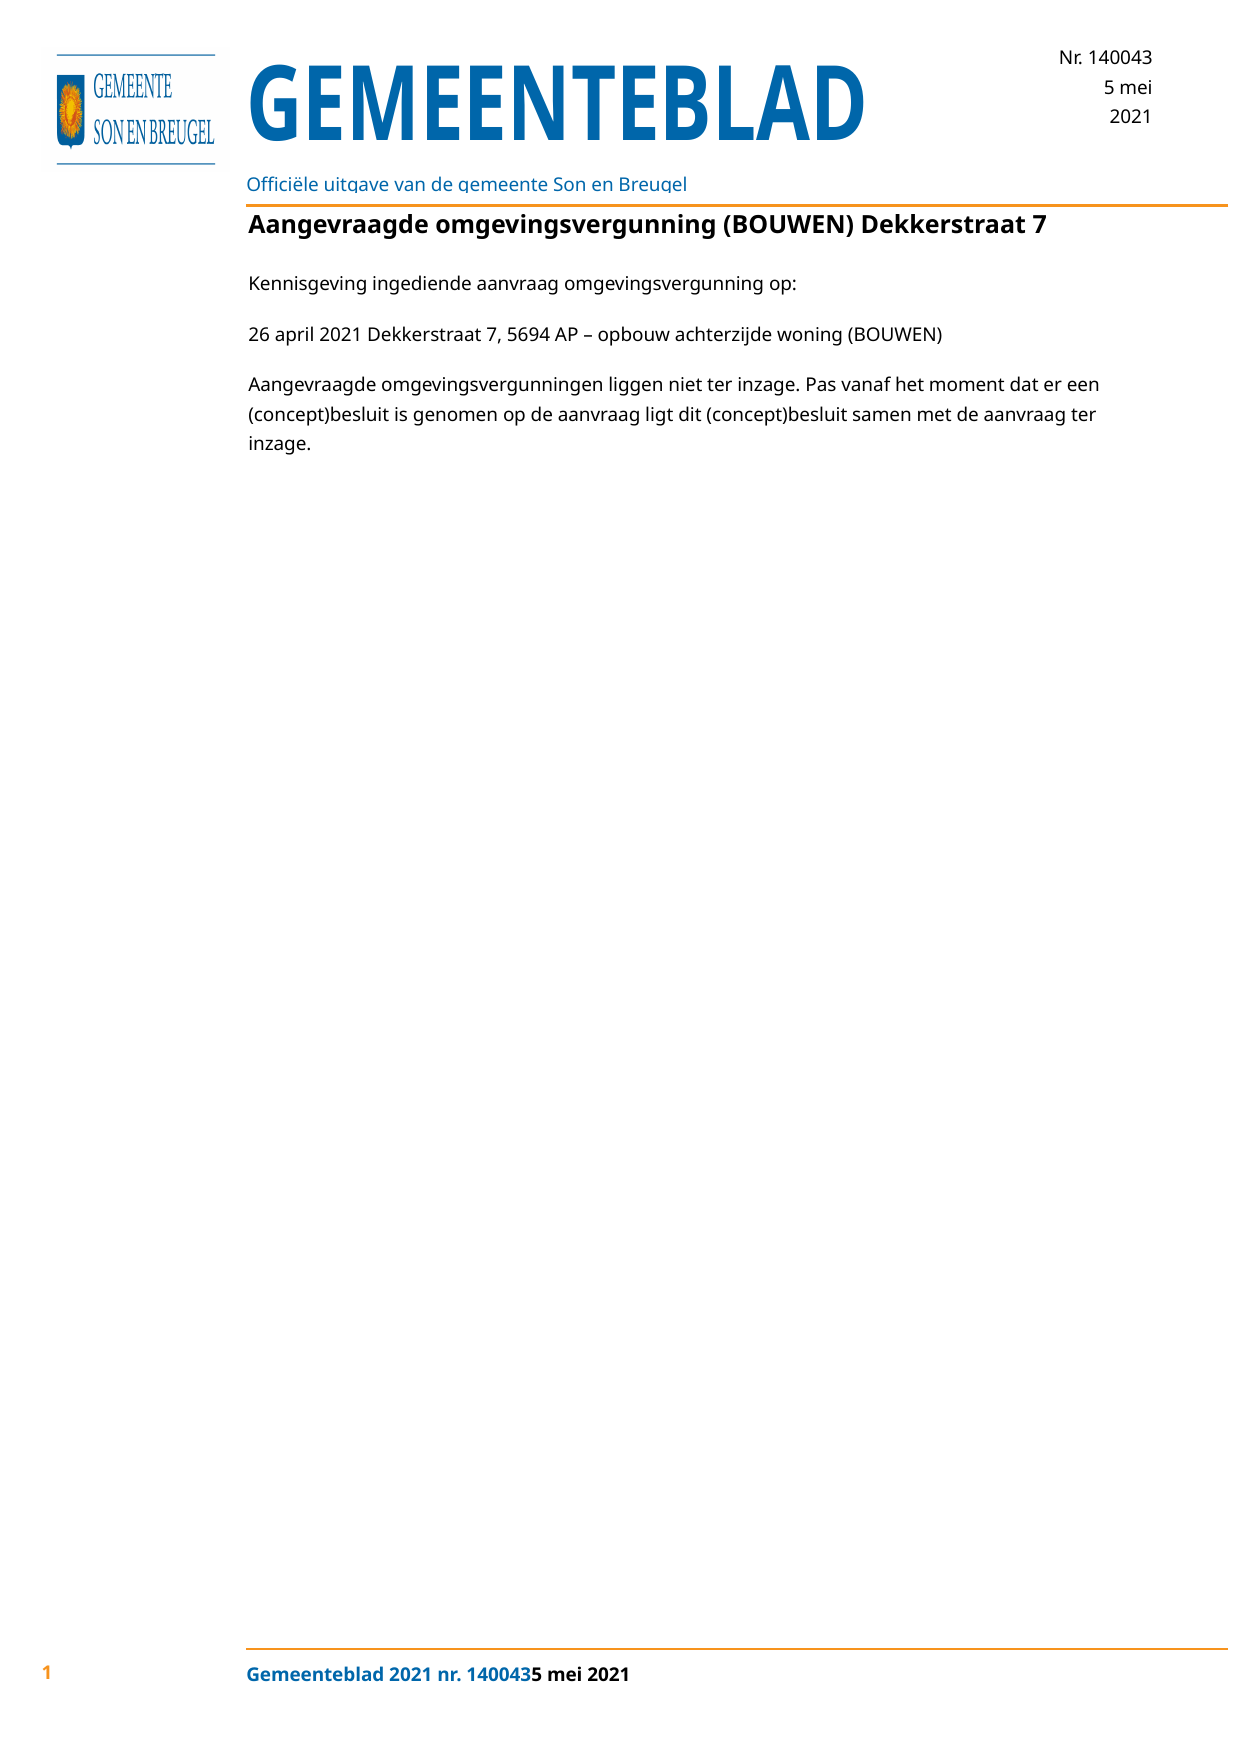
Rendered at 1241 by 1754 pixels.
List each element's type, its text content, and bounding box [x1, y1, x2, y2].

picture [41, 47, 231, 172]
text Aangevraagde omgevingsvergunningen liggen niet ter inzage. Pas vanaf het moment dat er een (concept)besluit is genomen op de aanvraag ligt dit (concept)besluit samen met de aanvraag ter inzage. [248, 371, 1152, 456]
text Kennisgeving ingediende aanvraag omgevingsvergunning op: [248, 270, 1152, 296]
text Aangevraagde omgevingsvergunning (BOUWEN) Dekkerstraat 7 [248, 207, 1152, 241]
text 26 april 2021 Dekkerstraat 7, 5694 AP – opbouw achterzijde woning (BOUWEN) [248, 321, 1152, 346]
